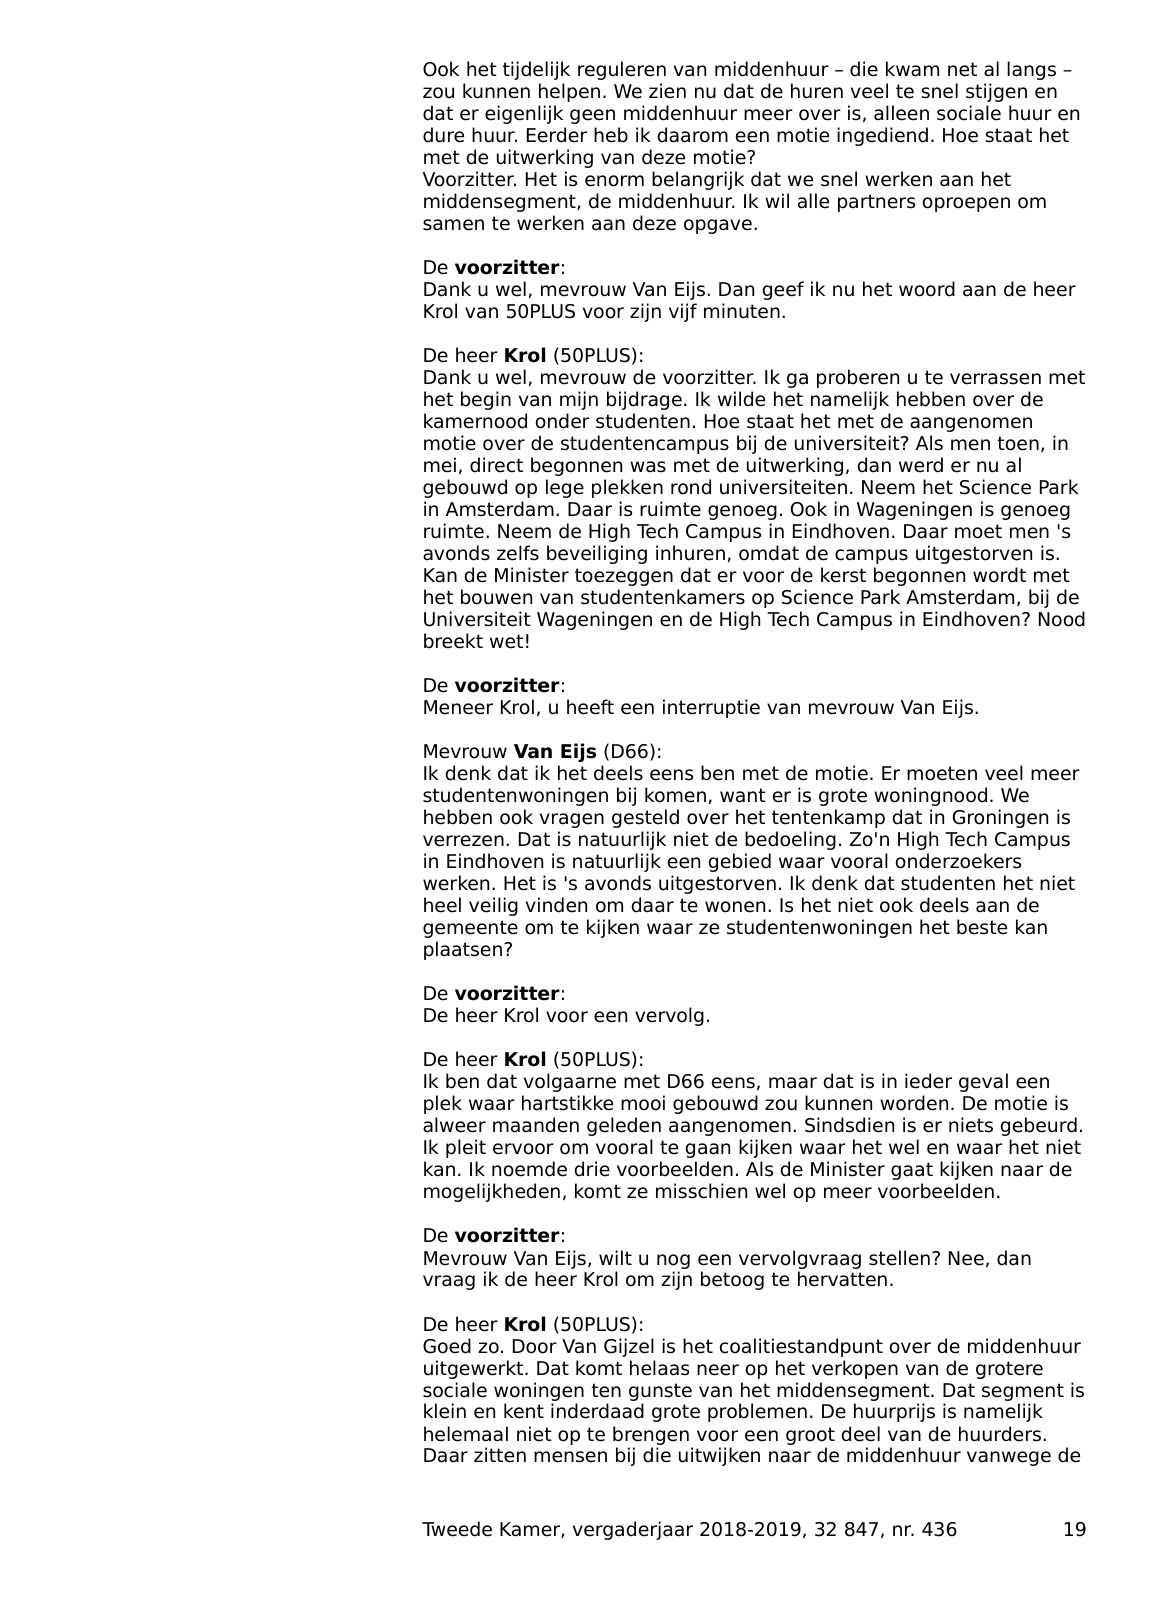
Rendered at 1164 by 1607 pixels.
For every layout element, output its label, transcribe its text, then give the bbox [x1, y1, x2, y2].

text De voorzitter: [422, 1225, 1087, 1247]
text Ik ben dat volgaarne met D66 eens, maar dat is in ieder geval een plek waar hartstikke mooi gebouwd zou kunnen worden. De motie is alweer maanden geleden aangenomen. Sindsdien is er niets gebeurd. Ik pleit ervoor om vooral te gaan kijken waar het wel en waar het niet kan. Ik noemde drie voorbeelden. Als de Minister gaat kijken naar de mogelijkheden, komt ze misschien wel op meer voorbeelden. [422, 1071, 1087, 1203]
text Dank u wel, mevrouw Van Eijs. Dan geef ik nu het woord aan de heer Krol van 50PLUS voor zijn vijf minuten. [422, 279, 1087, 323]
text Meneer Krol, u heeft een interruptie van mevrouw Van Eijs. [422, 697, 1087, 719]
text De voorzitter: [422, 257, 1087, 279]
text De voorzitter: [422, 983, 1087, 1005]
text De heer Krol (50PLUS): [422, 1313, 1087, 1336]
text De heer Krol (50PLUS): [422, 345, 1087, 367]
text Ik denk dat ik het deels eens ben met de motie. Er moeten veel meer studentenwoningen bij komen, want er is grote woningnood. We hebben ook vragen gesteld over het tentenkamp dat in Groningen is verrezen. Dat is natuurlijk niet de bedoeling. Zo'n High Tech Campus in Eindhoven is natuurlijk een gebied waar vooral onderzoekers werken. Het is 's avonds uitgestorven. Ik denk dat studenten het niet heel veilig vinden om daar te wonen. Is het niet ook deels aan de gemeente om te kijken waar ze studentenwoningen het beste kan plaatsen? [422, 763, 1087, 961]
text Mevrouw Van Eijs, wilt u nog een vervolgvraag stellen? Nee, dan vraag ik de heer Krol om zijn betoog te hervatten. [422, 1247, 1087, 1291]
text De heer Krol (50PLUS): [422, 1049, 1087, 1071]
text Dank u wel, mevrouw de voorzitter. Ik ga proberen u te verrassen met het begin van mijn bijdrage. Ik wilde het namelijk hebben over de kamernood onder studenten. Hoe staat het met de aangenomen motie over de studentencampus bij de universiteit? Als men toen, in mei, direct begonnen was met de uitwerking, dan werd er nu al gebouwd op lege plekken rond universiteiten. Neem het Science Park in Amsterdam. Daar is ruimte genoeg. Ook in Wageningen is genoeg ruimte. Neem de High Tech Campus in Eindhoven. Daar moet men 's avonds zelfs beveiliging inhuren, omdat de campus uitgestorven is. Kan de Minister toezeggen dat er voor de kerst begonnen wordt met het bouwen van studentenkamers op Science Park Amsterdam, bij de Universiteit Wageningen en de High Tech Campus in Eindhoven? Nood breekt wet! [422, 367, 1087, 653]
text Voorzitter. Het is enorm belangrijk dat we snel werken aan het middensegment, de middenhuur. Ik wil alle partners oproepen om samen te werken aan deze opgave. [422, 169, 1087, 235]
text Mevrouw Van Eijs (D66): [422, 741, 1087, 763]
text Goed zo. Door Van Gijzel is het coalitiestandpunt over de middenhuur uitgewerkt. Dat komt helaas neer op het verkopen van de grotere sociale woningen ten gunste van het middensegment. Dat segment is klein en kent inderdaad grote problemen. De huurprijs is namelijk helemaal niet op te brengen voor een groot deel van de huurders. Daar zitten mensen bij die uitwijken naar de middenhuur vanwege de [422, 1336, 1087, 1467]
text De heer Krol voor een vervolg. [422, 1005, 1087, 1027]
text Ook het tijdelijk reguleren van middenhuur – die kwam net al langs – zou kunnen helpen. We zien nu dat de huren veel te snel stijgen en dat er eigenlijk geen middenhuur meer over is, alleen sociale huur en dure huur. Eerder heb ik daarom een motie ingediend. Hoe staat het met de uitwerking van deze motie? [422, 59, 1087, 169]
text De voorzitter: [422, 675, 1087, 697]
